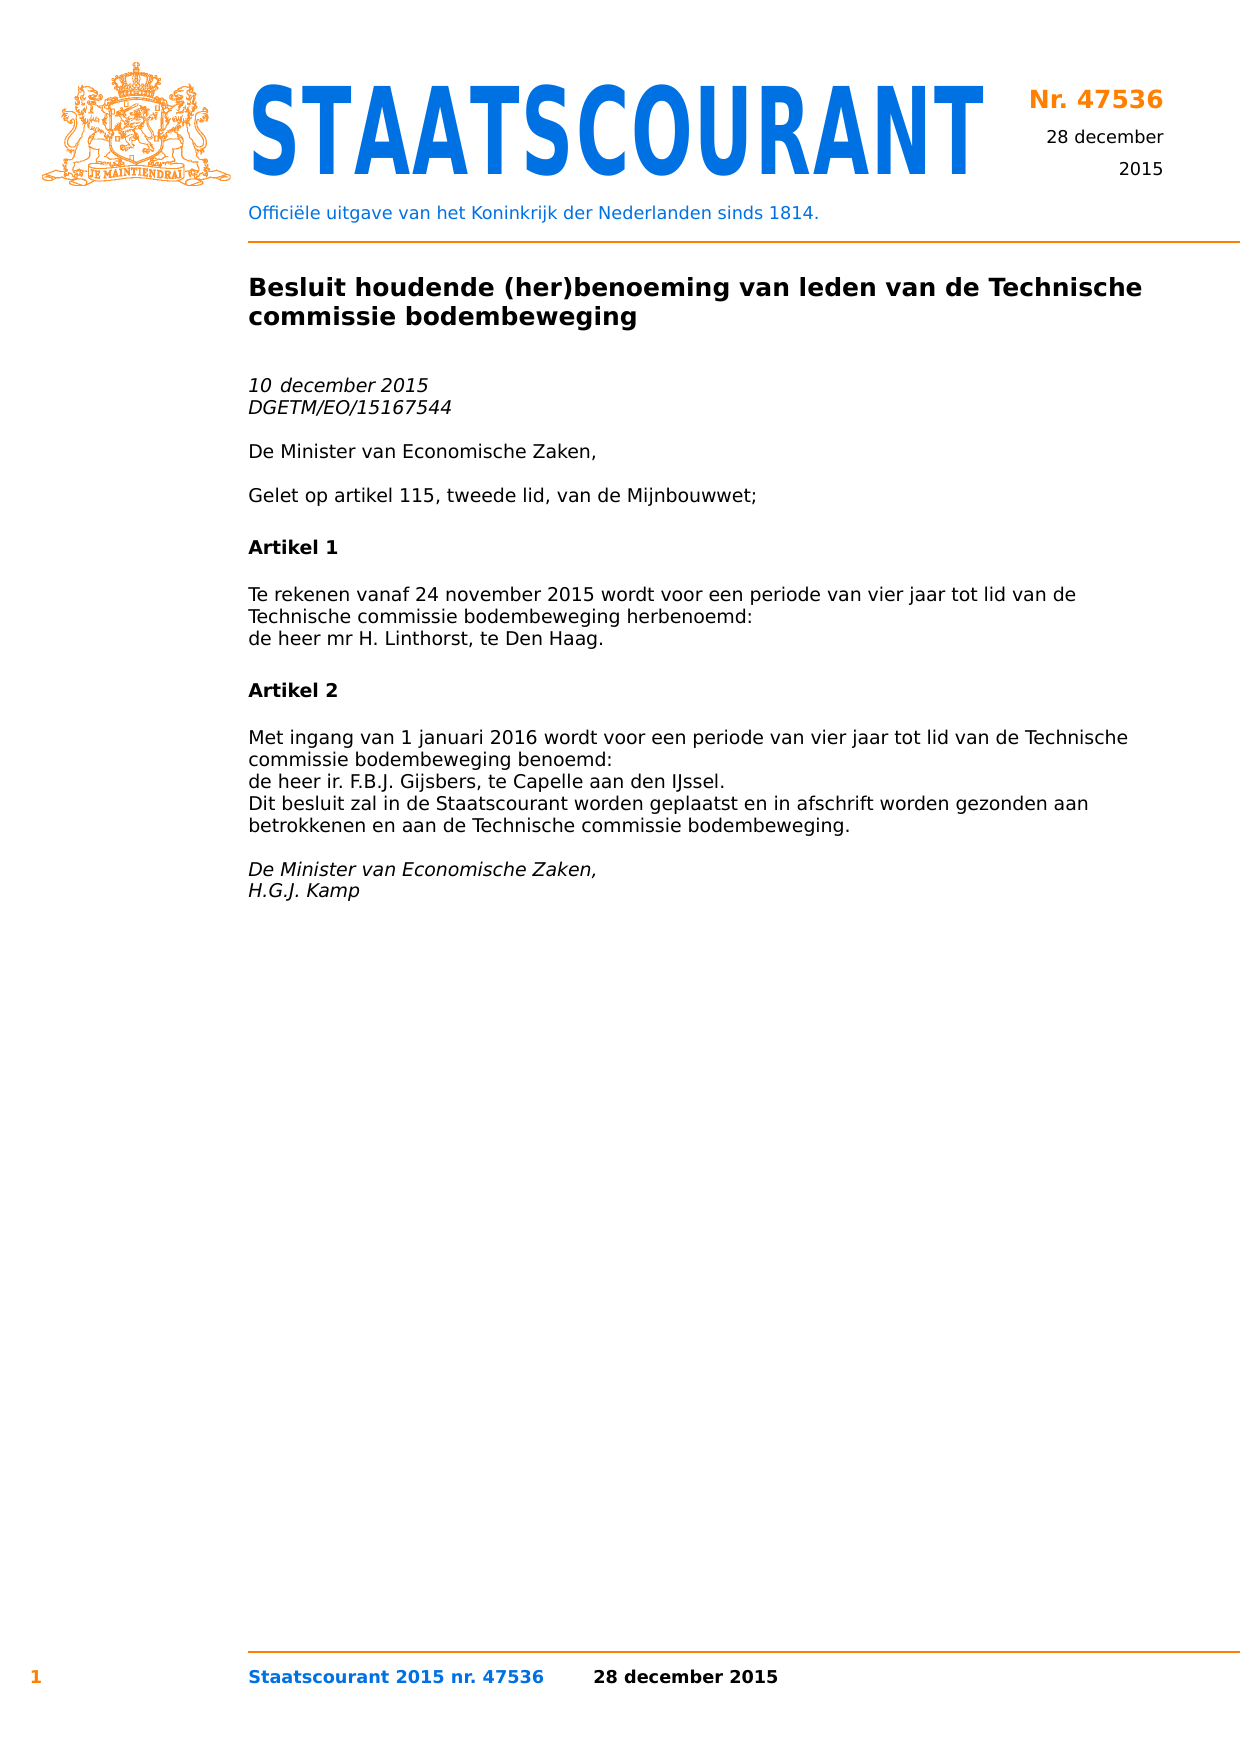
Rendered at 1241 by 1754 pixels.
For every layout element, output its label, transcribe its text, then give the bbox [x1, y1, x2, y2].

table_cell Officiële uitgave van het Koninkrijk der Nederlanden sinds 1814. [248, 203, 1240, 241]
text de heer mr H. Linthorst, te Den Haag. [248, 628, 1163, 650]
text Dit besluit zal in de Staatscourant worden geplaatst en in afschrift worden gezonden aan betrokkenen en aan de Technische commissie bodembeweging. [248, 793, 1163, 837]
text de heer ir. F.B.J. Gijsbers, te Capelle aan den IJssel. [248, 771, 1163, 793]
picture [41, 62, 231, 186]
text Met ingang van 1 januari 2016 wordt voor een periode van vier jaar tot lid van de Technische commissie bodembeweging benoemd: [248, 727, 1163, 771]
subtitle Artikel 2 [248, 680, 1163, 702]
text Gelet op artikel 115, tweede lid, van de Mijnbouwwet; [248, 485, 1163, 507]
text De Minister van Economische Zaken, [248, 441, 1163, 463]
text DGETM/EO/15167544 [248, 397, 1163, 419]
table_header STAATSCOURANT [248, 62, 998, 203]
text Te rekenen vanaf 24 november 2015 wordt voor een periode van vier jaar tot lid van de Technische commissie bodembeweging herbenoemd: [248, 584, 1163, 628]
text 10 december 2015 [248, 375, 1163, 397]
table_header Nr. 47536 [998, 62, 1240, 121]
table_cell 2015 [998, 153, 1240, 203]
subtitle Besluit houdende (her)benoeming van leden van de Technische commissie bodembeweging [248, 273, 1163, 331]
table_header [25, 62, 248, 241]
subtitle Artikel 1 [248, 537, 1163, 559]
table_cell 28 december [998, 121, 1240, 153]
text De Minister van Economische Zaken, H.G.J. Kamp [248, 858, 1163, 902]
